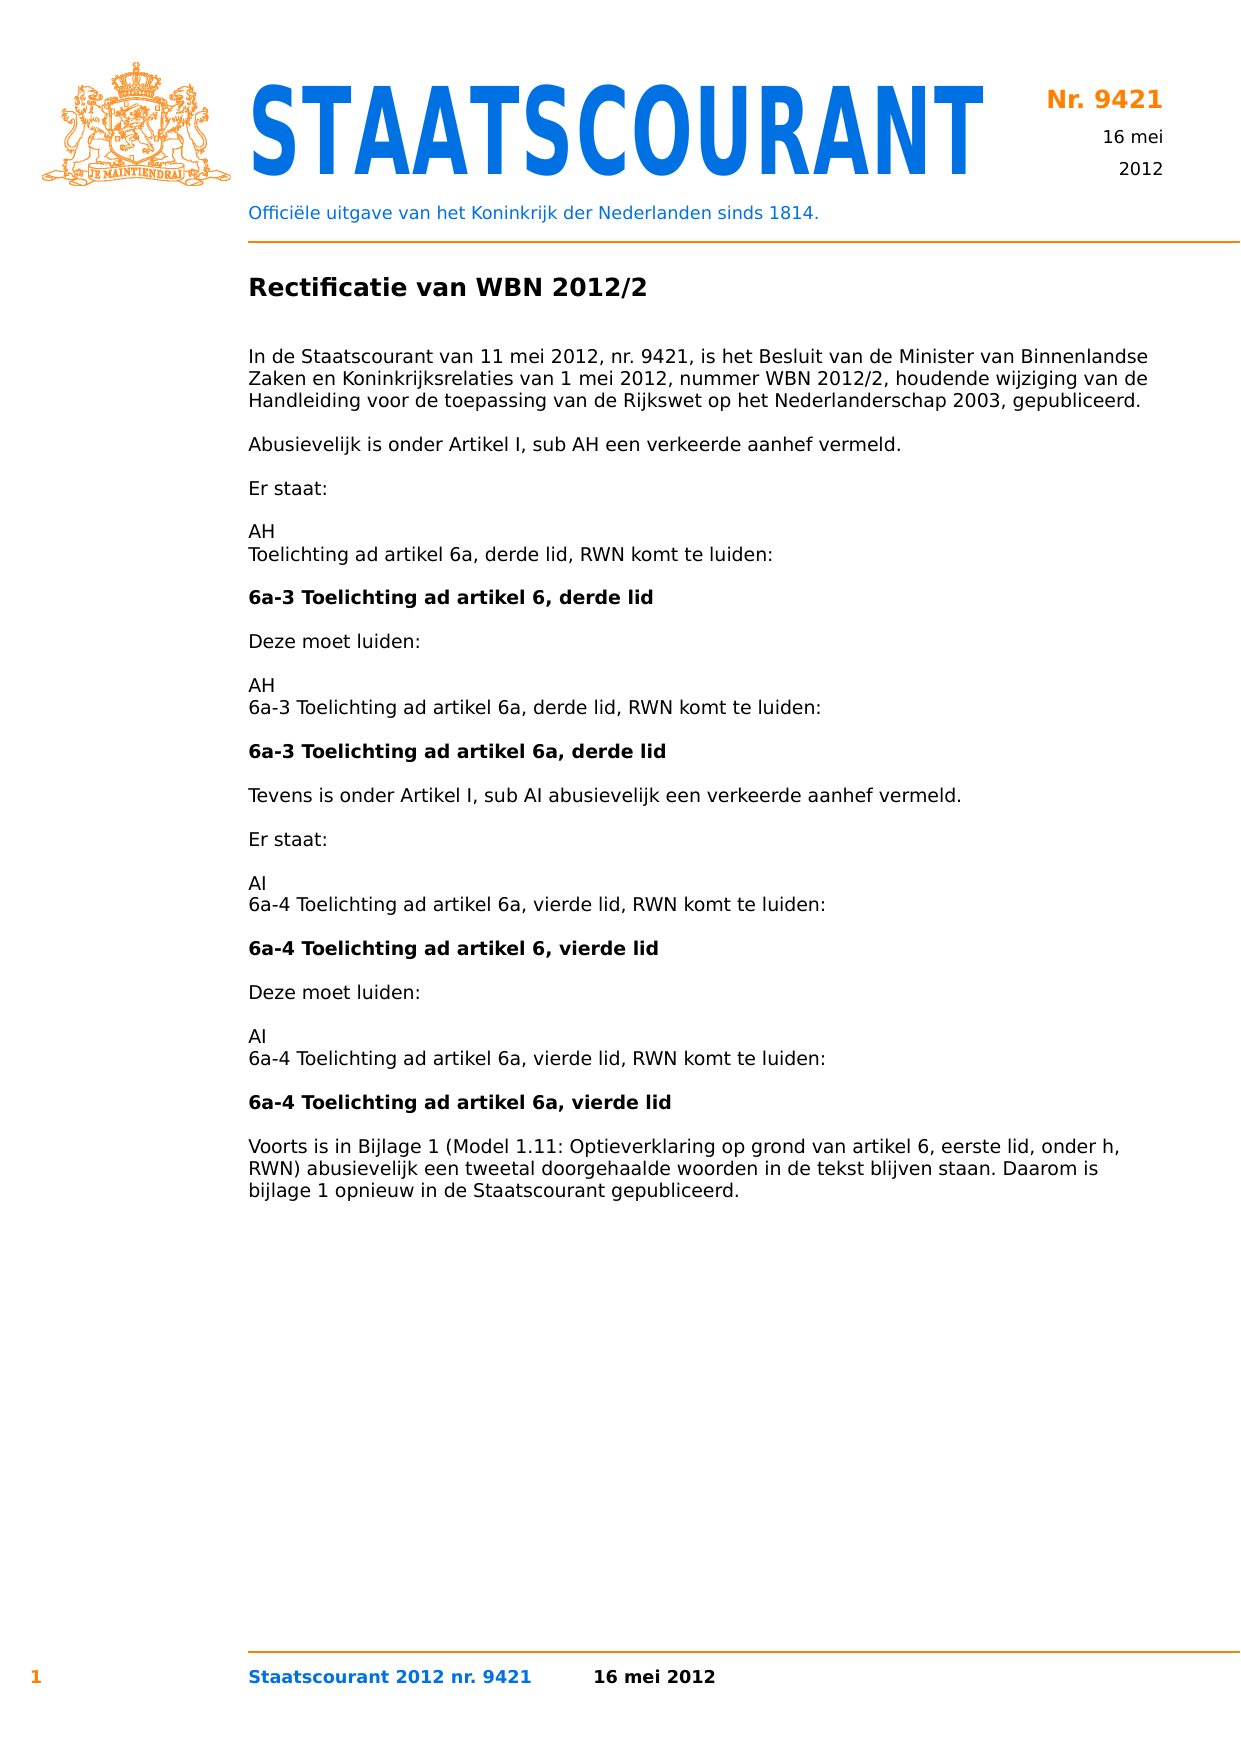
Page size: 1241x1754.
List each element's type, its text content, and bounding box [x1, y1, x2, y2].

text Er staat: [248, 828, 1163, 851]
table_header STAATSCOURANT [248, 62, 998, 203]
table_cell Officiële uitgave van het Koninkrijk der Nederlanden sinds 1814. [248, 203, 1240, 241]
text 6a-4 Toelichting ad artikel 6a, vierde lid, RWN komt te luiden: [248, 894, 1163, 916]
text AH [248, 675, 1163, 697]
text 6a-3 Toelichting ad artikel 6a, derde lid, RWN komt te luiden: [248, 697, 1163, 719]
text Deze moet luiden: [248, 631, 1163, 653]
text Toelichting ad artikel 6a, derde lid, RWN komt te luiden: [248, 543, 1163, 565]
text Voorts is in Bijlage 1 (Model 1.11: Optieverklaring op grond van artikel 6, eerste lid, onder h, RWN) abusievelijk een tweetal doorgehaalde woorden in de tekst blijven staan. Daarom is bijlage 1 opnieuw in de Staatscourant gepubliceerd. [248, 1136, 1163, 1202]
table_cell 16 mei [998, 121, 1240, 153]
text 6a-3 Toelichting ad artikel 6a, derde lid [248, 741, 1163, 763]
subtitle Rectificatie van WBN 2012/2 [248, 273, 1163, 302]
table_cell 2012 [998, 153, 1240, 203]
table_header Nr. 9421 [998, 62, 1240, 121]
text Tevens is onder Artikel I, sub AI abusievelijk een verkeerde aanhef vermeld. [248, 785, 1163, 807]
text AI [248, 872, 1163, 894]
text Abusievelijk is onder Artikel I, sub AH een verkeerde aanhef vermeld. [248, 434, 1163, 456]
picture [41, 62, 231, 186]
text In de Staatscourant van 11 mei 2012, nr. 9421, is het Besluit van de Minister van Binnenlandse Zaken en Koninkrijksrelaties van 1 mei 2012, nummer WBN 2012/2, houdende wijziging van de Handleiding voor de toepassing van de Rijkswet op het Nederlanderschap 2003, gepubliceerd. [248, 346, 1163, 412]
text 6a-4 Toelichting ad artikel 6a, vierde lid, RWN komt te luiden: [248, 1048, 1163, 1070]
text Deze moet luiden: [248, 982, 1163, 1004]
text 6a-4 Toelichting ad artikel 6a, vierde lid [248, 1092, 1163, 1114]
text AI [248, 1026, 1163, 1048]
text AH [248, 521, 1163, 543]
text 6a-3 Toelichting ad artikel 6, derde lid [248, 587, 1163, 609]
text Er staat: [248, 478, 1163, 499]
table_header [25, 62, 248, 241]
text 6a-4 Toelichting ad artikel 6, vierde lid [248, 938, 1163, 960]
